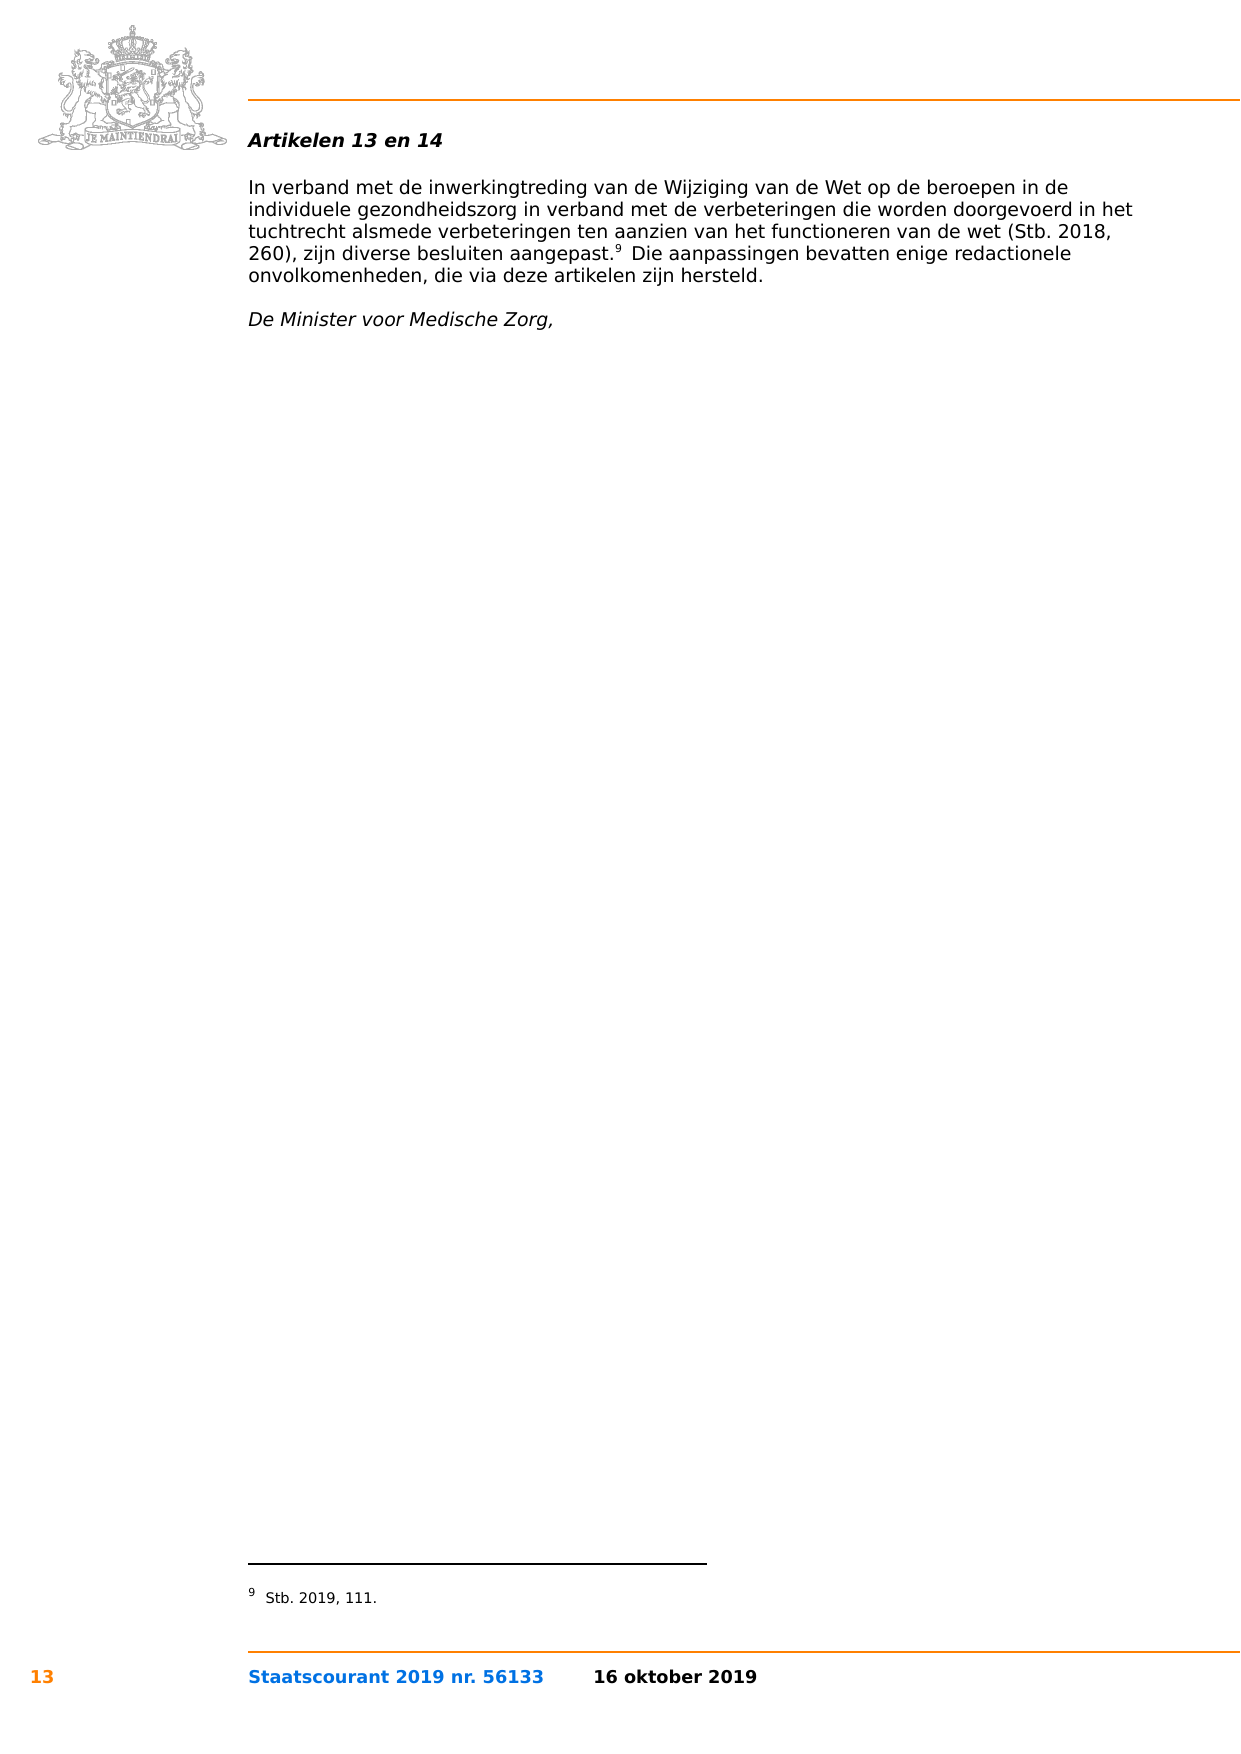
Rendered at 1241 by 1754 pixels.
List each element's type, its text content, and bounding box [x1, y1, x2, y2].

text In verband met de inwerkingtreding van de Wijziging van de Wet op de beroepen in de individuele gezondheidszorg in verband met de verbeteringen die worden doorgevoerd in het tuchtrecht alsmede verbeteringen ten aanzien van het functioneren van de wet (Stb. 2018, 260), zijn diverse besluiten aangepast. Die aanpassingen bevatten enige redactionele onvolkomenheden, die via deze artikelen zijn hersteld. [248, 177, 1163, 287]
text De Minister voor Medische Zorg, [248, 309, 1163, 331]
text Stb. 2019, 111. [248, 1586, 1163, 1608]
subtitle Artikelen 13 en 14 [248, 130, 1163, 152]
picture [38, 25, 227, 150]
